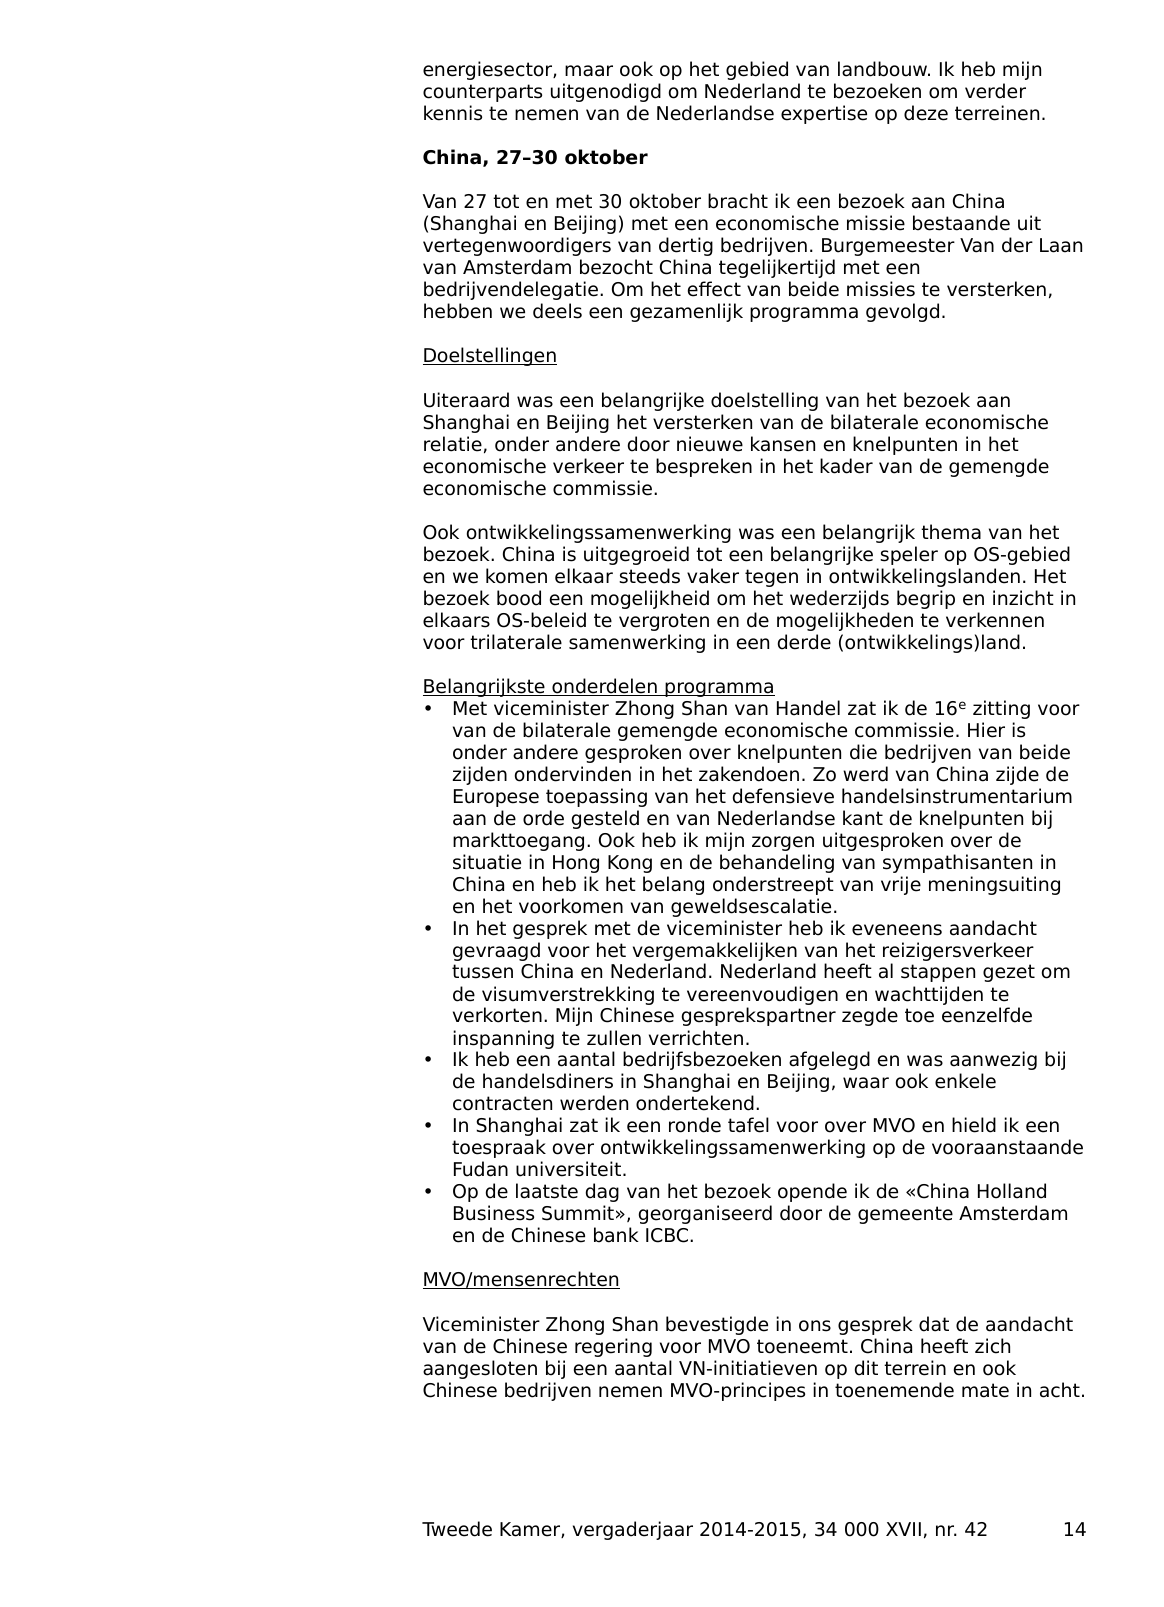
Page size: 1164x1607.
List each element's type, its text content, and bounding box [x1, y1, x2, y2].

text energiesector, maar ook op het gebied van landbouw. Ik heb mijn counterparts uitgenodigd om Nederland te bezoeken om verder kennis te nemen van de Nederlandse expertise op deze terreinen. [422, 59, 1087, 125]
text • In Shanghai zat ik een ronde tafel voor over MVO en hield ik een toespraak over ontwikkelingssamenwerking op de vooraanstaande Fudan universiteit. [422, 1115, 1087, 1181]
text Uiteraard was een belangrijke doelstelling van het bezoek aan Shanghai en Beijing het versterken van de bilaterale economische relatie, onder andere door nieuwe kansen en knelpunten in het economische verkeer te bespreken in het kader van de gemengde economische commissie. [422, 389, 1087, 499]
subtitle Doelstellingen [422, 345, 1087, 367]
subtitle China, 27–30 oktober [422, 147, 1087, 169]
subtitle Belangrijkste onderdelen programma [422, 676, 1087, 698]
text Viceminister Zhong Shan bevestigde in ons gesprek dat de aandacht van de Chinese regering voor MVO toeneemt. China heeft zich aangesloten bij een aantal VN-initiatieven op dit terrein en ook Chinese bedrijven nemen MVO-principes in toenemende mate in acht. [422, 1313, 1087, 1401]
text Van 27 tot en met 30 oktober bracht ik een bezoek aan China (Shanghai en Beijing) met een economische missie bestaande uit vertegenwoordigers van dertig bedrijven. Burgemeester Van der Laan van Amsterdam bezocht China tegelijkertijd met een bedrijvendelegatie. Om het effect van beide missies te versterken, hebben we deels een gezamenlijk programma gevolgd. [422, 191, 1087, 323]
text • In het gesprek met de viceminister heb ik eveneens aandacht gevraagd voor het vergemakkelijken van het reizigersverkeer tussen China en Nederland. Nederland heeft al stappen gezet om de visumverstrekking te vereenvoudigen en wachttijden te verkorten. Mijn Chinese gesprekspartner zegde toe eenzelfde inspanning te zullen verrichten. [422, 917, 1087, 1049]
text • Met viceminister Zhong Shan van Handel zat ik de 16e zitting voor van de bilaterale gemengde economische commissie. Hier is onder andere gesproken over knelpunten die bedrijven van beide zijden ondervinden in het zakendoen. Zo werd van China zijde de Europese toepassing van het defensieve handelsinstrumentarium aan de orde gesteld en van Nederlandse kant de knelpunten bij markttoegang. Ook heb ik mijn zorgen uitgesproken over de situatie in Hong Kong en de behandeling van sympathisanten in China en heb ik het belang onderstreept van vrije meningsuiting en het voorkomen van geweldsescalatie. [422, 698, 1087, 917]
text Ook ontwikkelingssamenwerking was een belangrijk thema van het bezoek. China is uitgegroeid tot een belangrijke speler op OS-gebied en we komen elkaar steeds vaker tegen in ontwikkelingslanden. Het bezoek bood een mogelijkheid om het wederzijds begrip en inzicht in elkaars OS-beleid te vergroten en de mogelijkheden te verkennen voor trilaterale samenwerking in een derde (ontwikkelings)land. [422, 522, 1087, 653]
subtitle MVO/mensenrechten [422, 1269, 1087, 1291]
text • Op de laatste dag van het bezoek opende ik de «China Holland Business Summit», georganiseerd door de gemeente Amsterdam en de Chinese bank ICBC. [422, 1181, 1087, 1247]
text • Ik heb een aantal bedrijfsbezoeken afgelegd en was aanwezig bij de handelsdiners in Shanghai en Beijing, waar ook enkele contracten werden ondertekend. [422, 1049, 1087, 1115]
